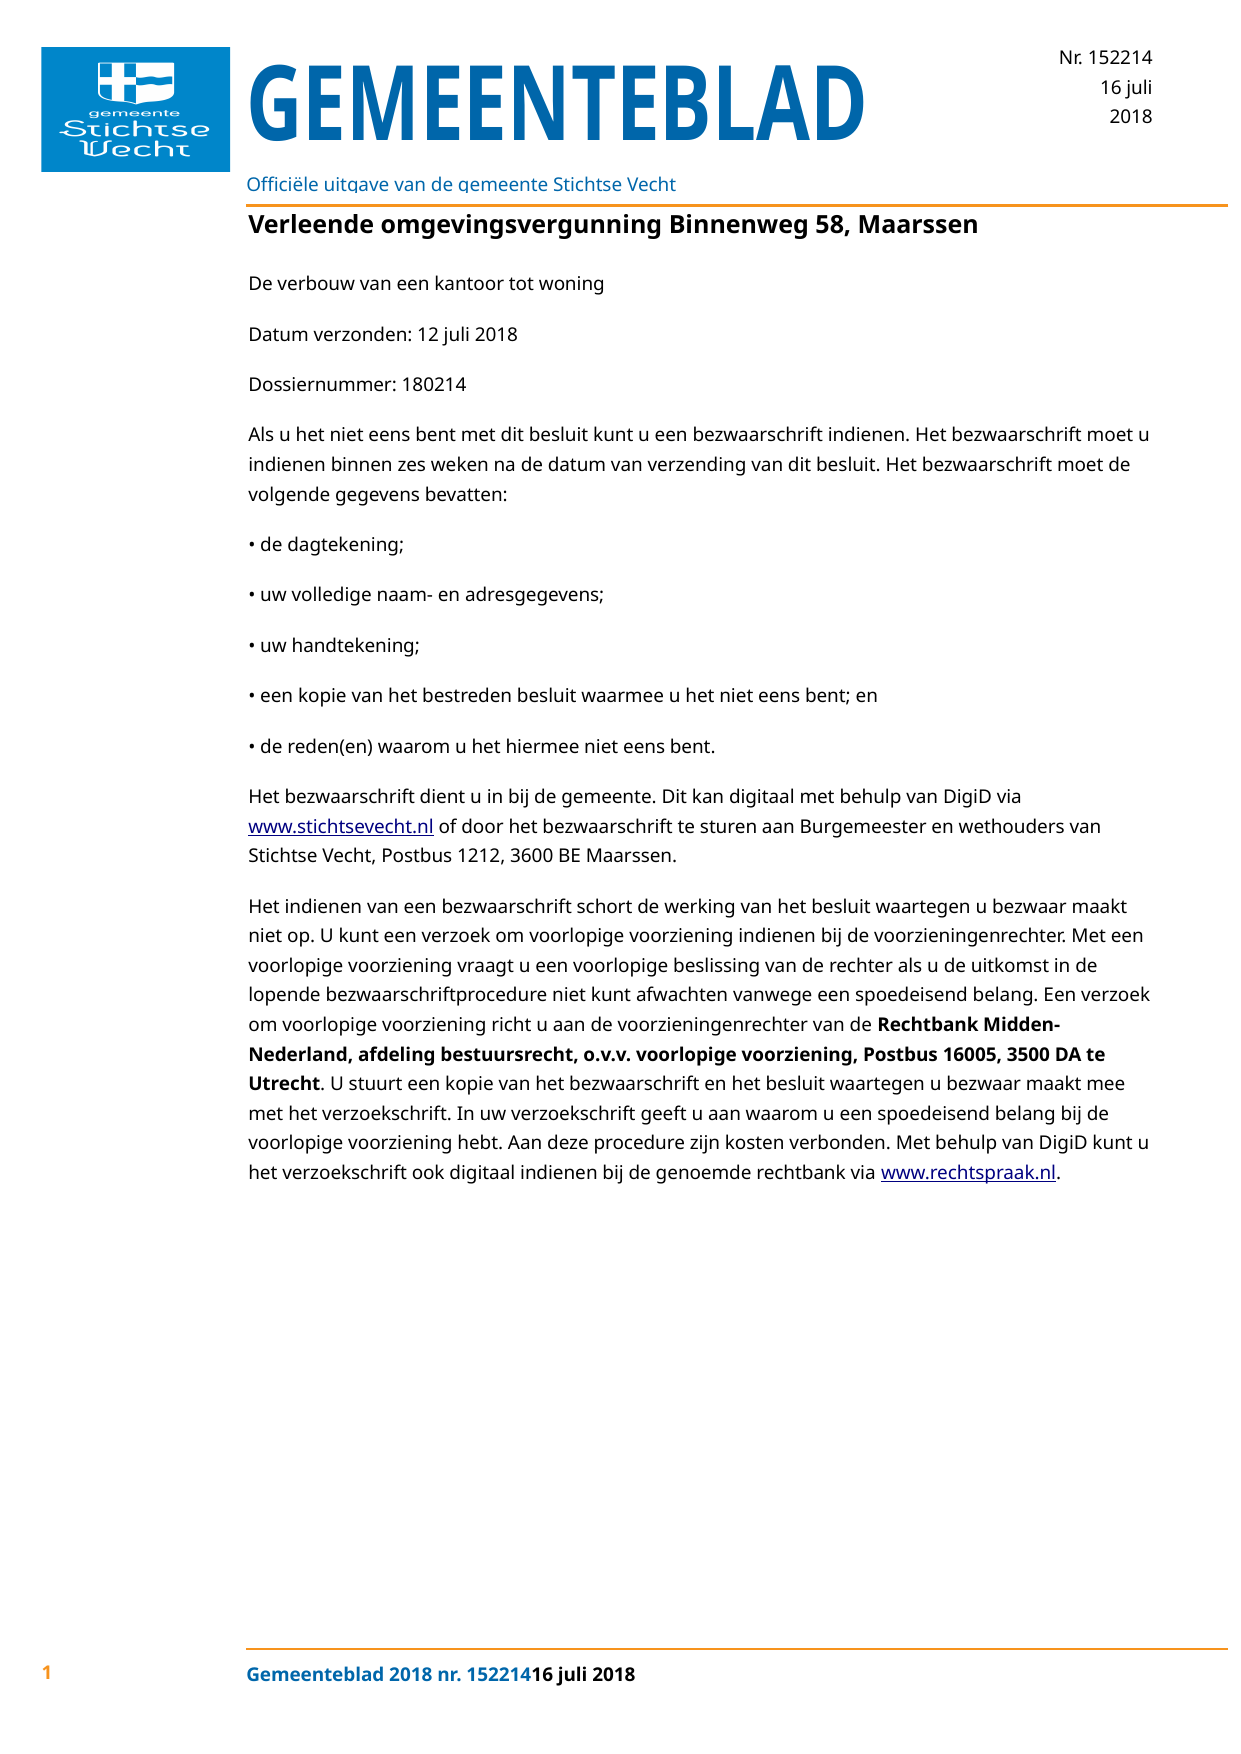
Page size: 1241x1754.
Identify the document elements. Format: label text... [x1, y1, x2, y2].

text De verbouw van een kantoor tot woning [248, 270, 1152, 296]
text Het indienen van een bezwaarschrift schort de werking van het besluit waartegen u bezwaar maakt niet op. U kunt een verzoek om voorlopige voorziening indienen bij de voorzieningenrechter. Met een voorlopige voorziening vraagt u een voorlopige beslissing van de rechter als u de uitkomst in de lopende bezwaarschriftprocedure niet kunt afwachten vanwege een spoedeisend belang. Een verzoek om voorlopige voorziening richt u aan de voorzieningenrechter van de Rechtbank Midden-Nederland, afdeling bestuursrecht, o.v.v. voorlopige voorziening, Postbus 16005, 3500 DA te Utrecht. U stuurt een kopie van het bezwaarschrift en het besluit waartegen u bezwaar maakt mee met het verzoekschrift. In uw verzoekschrift geeft u aan waarom u een spoedeisend belang bij de voorlopige voorziening hebt. Aan deze procedure zijn kosten verbonden. Met behulp van DigiD kunt u het verzoekschrift ook digitaal indienen bij de genoemde rechtbank via www.rechtspraak.nl. [248, 893, 1152, 1185]
text Als u het niet eens bent met dit besluit kunt u een bezwaarschrift indienen. Het bezwaarschrift moet u indienen binnen zes weken na de datum van verzending van dit besluit. Het bezwaarschrift moet de volgende gegevens bevatten: [248, 422, 1152, 506]
picture [137, 63, 174, 103]
text • de reden(en) waarom u het hiermee niet eens bent. [248, 733, 1152, 758]
text Het bezwaarschrift dient u in bij de gemeente. Dit kan digitaal met behulp van DigiD via www.stichtsevecht.nl of door het bezwaarschrift te sturen aan Burgemeester en wethouders van Stichtse Vecht, Postbus 1212, 3600 BE Maarssen. [248, 783, 1152, 868]
picture [99, 63, 135, 101]
text • de dagtekening; [248, 531, 1152, 557]
text • een kopie van het bestreden besluit waarmee u het niet eens bent; en [248, 682, 1152, 708]
text Verleende omgevingsvergunning Binnenweg 58, Maarssen [248, 207, 1152, 241]
text • uw handtekening; [248, 632, 1152, 658]
text Datum verzonden: 12 juli 2018 [248, 321, 1152, 346]
text • uw volledige naam- en adresgegevens; [248, 582, 1152, 607]
text Dossiernummer: 180214 [248, 371, 1152, 397]
